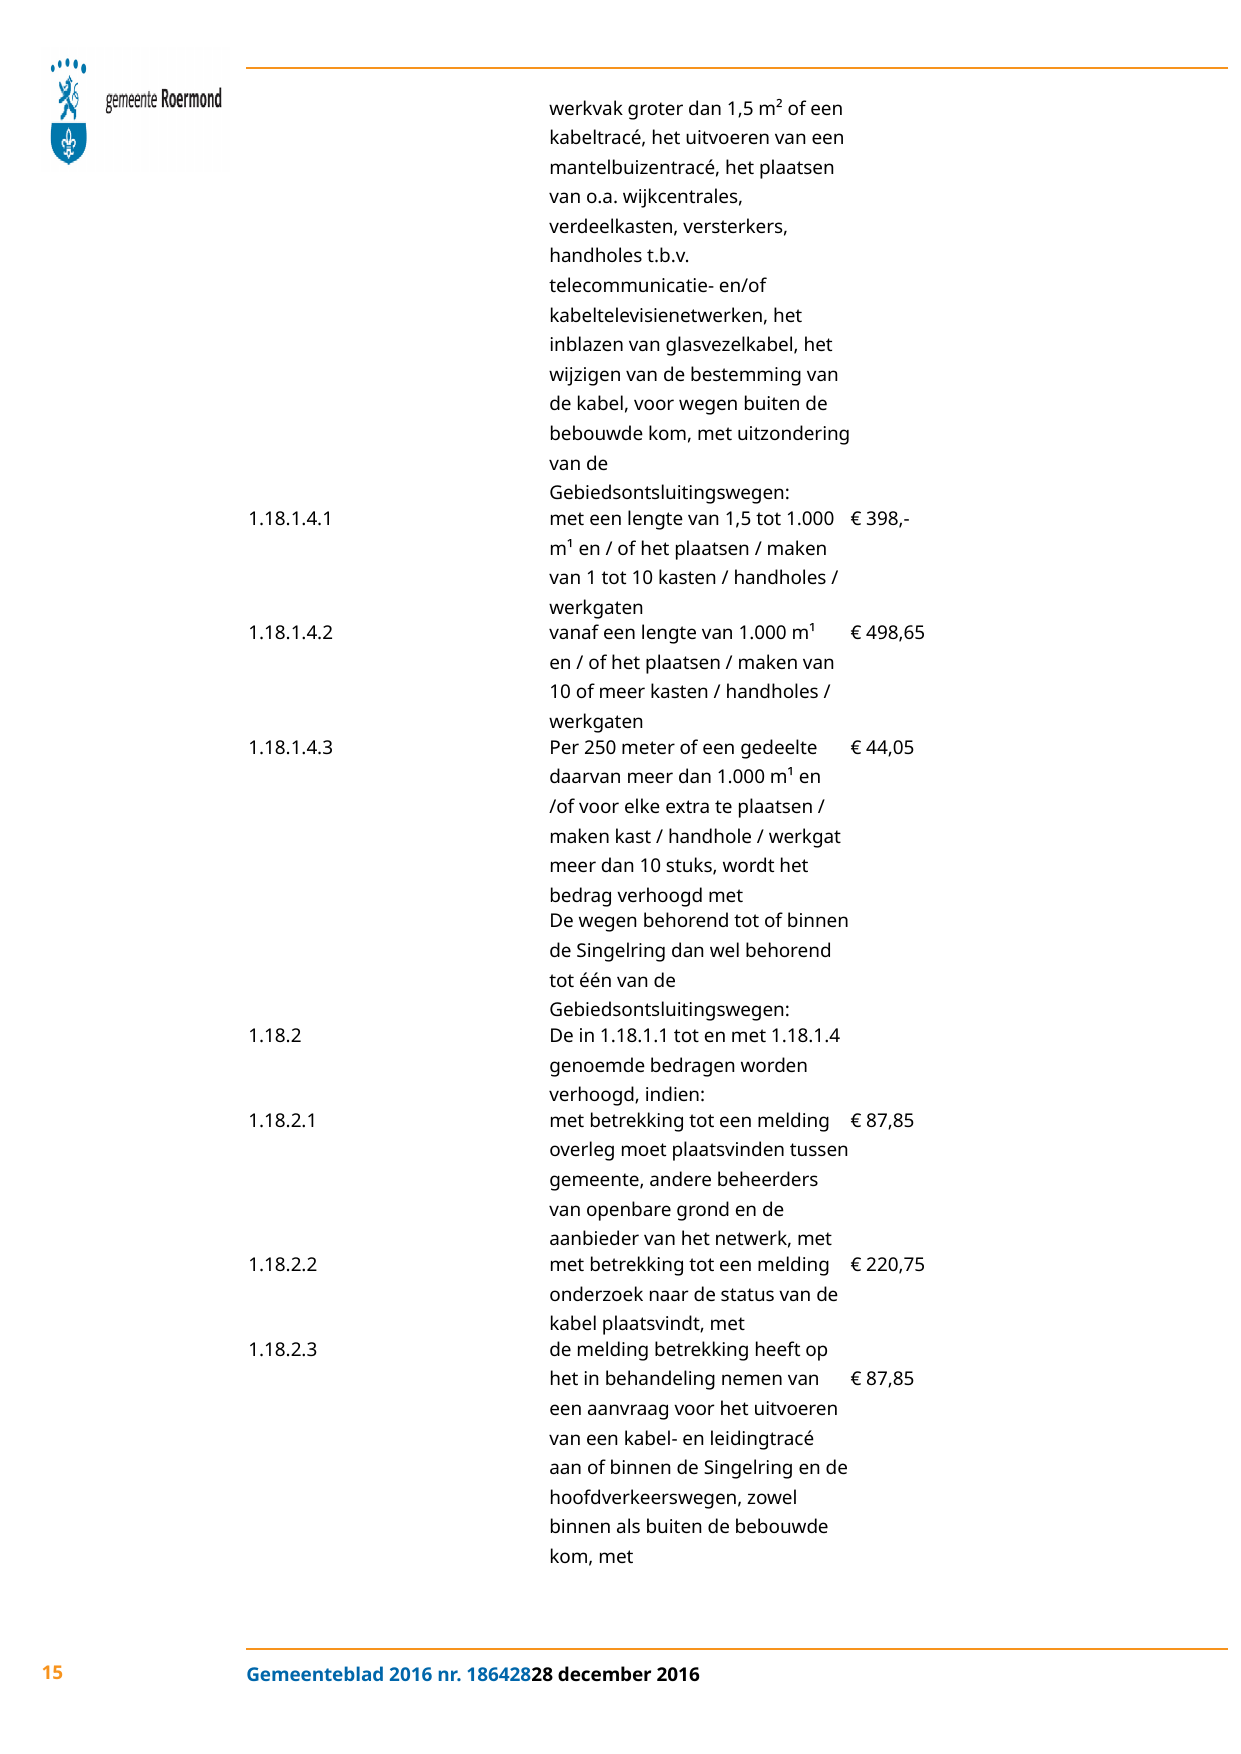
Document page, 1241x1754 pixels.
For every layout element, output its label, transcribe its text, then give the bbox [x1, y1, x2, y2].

table_cell met betrekking tot een melding overleg moet plaatsvinden tussen gemeente, andere beheerders van openbare grond en de aanbieder van het netwerk, met [549, 1107, 850, 1251]
table_cell 1.18.2 [248, 1022, 549, 1107]
table_cell € 498,65 [850, 620, 1152, 734]
table_cell de melding betrekking heeft op het in behandeling nemen van een aanvraag voor het uitvoeren van een kabel- en leidingtracé aan of binnen de Singelring en de hoofdverkeerswegen, zowel binnen als buiten de bebouwde kom, met [549, 1336, 850, 1569]
table_cell € 87,85 [850, 1336, 1152, 1569]
table_cell € 44,05 [850, 734, 1152, 908]
table_cell met betrekking tot een melding onderzoek naar de status van de kabel plaatsvindt, met [549, 1251, 850, 1336]
table_cell [248, 95, 549, 505]
table_cell 1.18.2.1 [248, 1107, 549, 1251]
table_cell De wegen behorend tot of binnen de Singelring dan wel behorend tot één van de Gebiedsontsluitingswegen: [549, 908, 850, 1022]
table_cell met een lengte van 1,5 tot 1.000 m¹ en / of het plaatsen / maken van 1 tot 10 kasten / handholes / werkgaten [549, 505, 850, 619]
table_cell [850, 1022, 1152, 1107]
table_cell 1.18.1.4.2 [248, 620, 549, 734]
table_cell € 220,75 [850, 1251, 1152, 1336]
table_cell 1.18.1.4.3 [248, 734, 549, 908]
table_cell werkvak groter dan 1,5 m² of een kabeltracé, het uitvoeren van een mantelbuizentracé, het plaatsen van o.a. wijkcentrales, verdeelkasten, versterkers, handholes t.b.v. telecommunicatie- en/of kabeltelevisienetwerken, het inblazen van glasvezelkabel, het wijzigen van de bestemming van de kabel, voor wegen buiten de bebouwde kom, met uitzondering van de Gebiedsontsluitingswegen: [549, 95, 850, 505]
table_cell 1.18.1.4.1 [248, 505, 549, 619]
table_cell € 87,85 [850, 1107, 1152, 1251]
table_cell vanaf een lengte van 1.000 m¹ en / of het plaatsen / maken van 10 of meer kasten / handholes / werkgaten [549, 620, 850, 734]
table_cell [850, 908, 1152, 1022]
table_cell € 398,- [850, 505, 1152, 619]
table_cell [850, 95, 1152, 505]
table_cell 1.18.2.3 [248, 1336, 549, 1569]
picture [41, 47, 231, 172]
table_cell [248, 908, 549, 1022]
table_cell De in 1.18.1.1 tot en met 1.18.1.4 genoemde bedragen worden verhoogd, indien: [549, 1022, 850, 1107]
table_cell Per 250 meter of een gedeelte daarvan meer dan 1.000 m¹ en /of voor elke extra te plaatsen / maken kast / handhole / werkgat meer dan 10 stuks, wordt het bedrag verhoogd met [549, 734, 850, 908]
table_cell 1.18.2.2 [248, 1251, 549, 1336]
